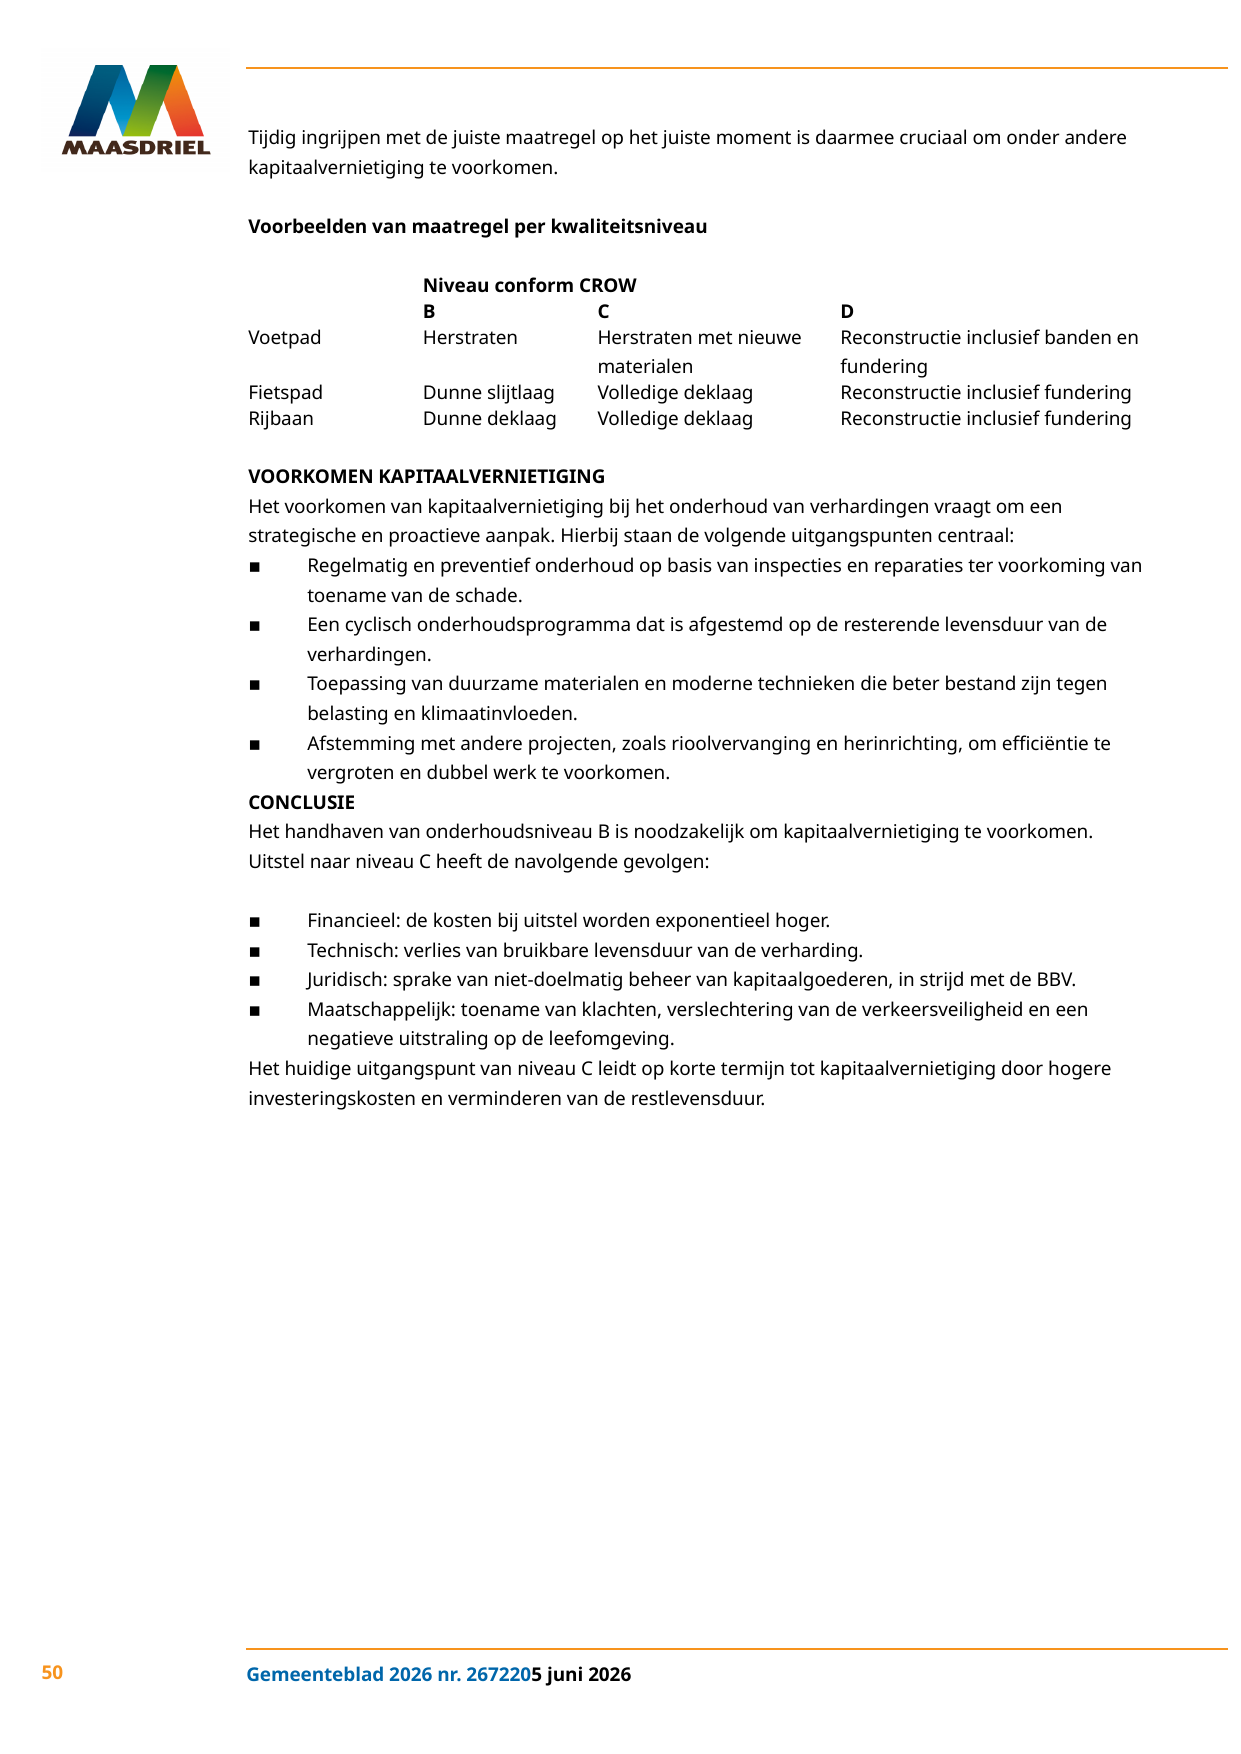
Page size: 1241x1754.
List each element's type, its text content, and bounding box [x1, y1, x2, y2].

list Technisch: verlies van bruikbare levensduur van de verharding. [248, 937, 1152, 962]
table_header [248, 273, 423, 298]
table_cell Reconstructie inclusief banden en fundering [840, 324, 1152, 379]
list Juridisch: sprake van niet-doelmatig beheer van kapitaalgoederen, in strijd met de BBV. [248, 966, 1152, 992]
text Het huidige uitgangspunt van niveau C leidt op korte termijn tot kapitaalvernietiging door hogere investeringskosten en verminderen van de restlevensduur. [248, 1055, 1152, 1110]
table_cell Rijbaan [248, 405, 423, 431]
text VOORKOMEN KAPITAALVERNIETIGING [248, 463, 1152, 489]
table_cell Reconstructie inclusief fundering [840, 379, 1152, 405]
table_cell Reconstructie inclusief fundering [840, 405, 1152, 431]
table_header Niveau conform CROW [423, 273, 1152, 298]
table_cell Volledige deklaag [597, 379, 840, 405]
table_cell D [840, 298, 1152, 324]
table_cell [248, 298, 423, 324]
list Afstemming met andere projecten, zoals rioolvervanging en herinrichting, om efficiëntie te vergroten en dubbel werk te voorkomen. [248, 730, 1152, 785]
table_cell Volledige deklaag [597, 405, 840, 431]
table_cell Dunne deklaag [423, 405, 597, 431]
text Voorbeelden van maatregel per kwaliteitsniveau [248, 213, 1152, 239]
picture [41, 47, 231, 172]
text Het handhaven van onderhoudsniveau B is noodzakelijk om kapitaalvernietiging te voorkomen. Uitstel naar niveau C heeft de navolgende gevolgen: [248, 818, 1152, 874]
table_cell Voetpad [248, 324, 423, 379]
table_cell Dunne slijtlaag [423, 379, 597, 405]
table_cell Herstraten [423, 324, 597, 379]
list Maatschappelijk: toename van klachten, verslechtering van de verkeersveiligheid en een negatieve uitstraling op de leefomgeving. [248, 996, 1152, 1051]
text Tijdig ingrijpen met de juiste maatregel op het juiste moment is daarmee cruciaal om onder andere kapitaalvernietiging te voorkomen. [248, 124, 1152, 180]
list Toepassing van duurzame materialen en moderne technieken die beter bestand zijn tegen belasting en klimaatinvloeden. [248, 671, 1152, 726]
table_cell Fietspad [248, 379, 423, 405]
table_cell B [423, 298, 597, 324]
list Regelmatig en preventief onderhoud op basis van inspecties en reparaties ter voorkoming van toename van de schade. [248, 552, 1152, 607]
text CONCLUSIE [248, 789, 1152, 814]
list Financieel: de kosten bij uitstel worden exponentieel hoger. [248, 907, 1152, 933]
list Een cyclisch onderhoudsprogramma dat is afgestemd op de resterende levensduur van de verhardingen. [248, 611, 1152, 667]
text Het voorkomen van kapitaalvernietiging bij het onderhoud van verhardingen vraagt om een strategische en proactieve aanpak. Hierbij staan de volgende uitgangspunten centraal: [248, 493, 1152, 548]
table_cell Herstraten met nieuwe materialen [597, 324, 840, 379]
table_cell C [597, 298, 840, 324]
